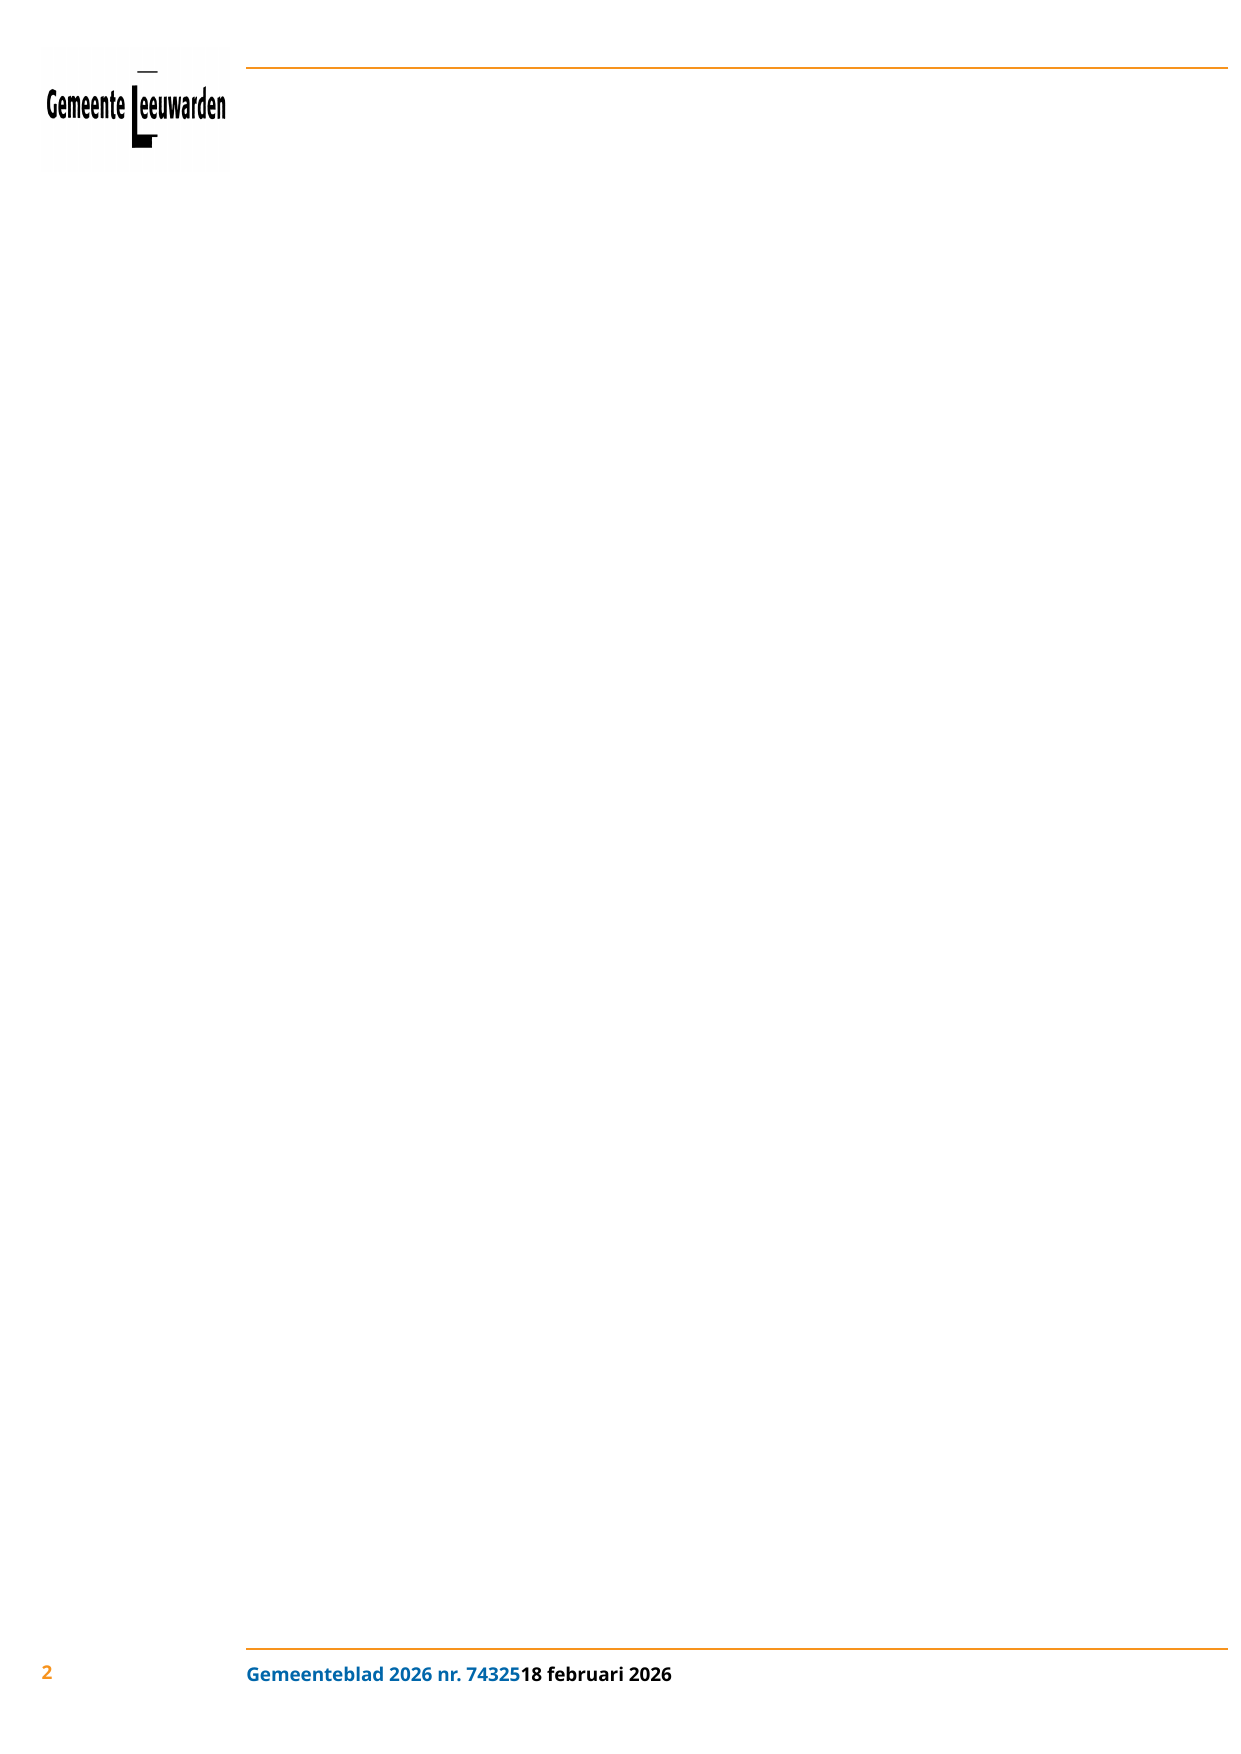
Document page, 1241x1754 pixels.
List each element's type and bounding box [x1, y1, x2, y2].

picture [41, 47, 231, 172]
